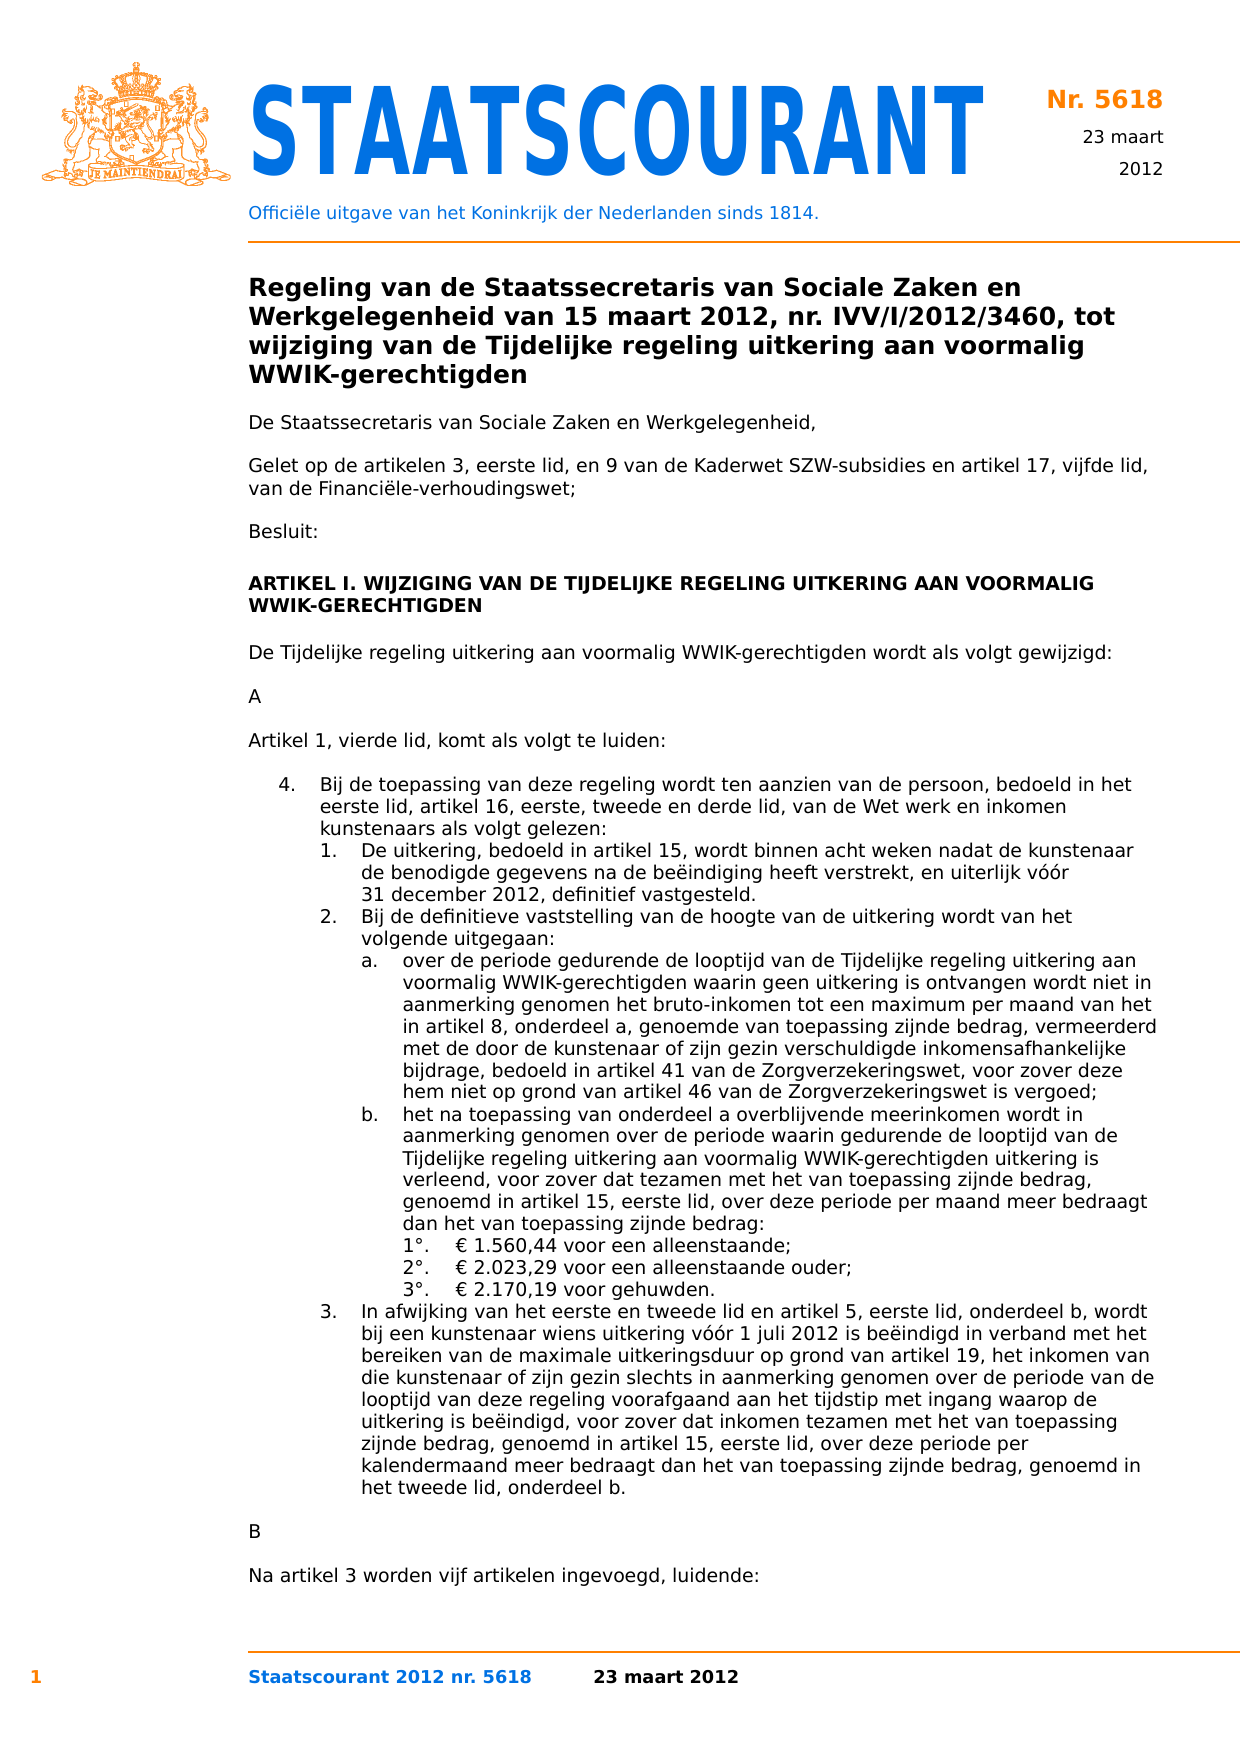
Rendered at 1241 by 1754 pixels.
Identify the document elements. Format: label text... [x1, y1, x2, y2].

picture [41, 62, 231, 186]
table_header Nr. 5618 [998, 62, 1240, 121]
text 2. Bij de definitieve vaststelling van de hoogte van de uitkering wordt van het volgende uitgegaan: [319, 906, 1163, 949]
text 1°. € 1.560,44 voor een alleenstaande; [402, 1235, 1163, 1257]
text Na artikel 3 worden vijf artikelen ingevoegd, luidende: [248, 1565, 1163, 1587]
text 3°. € 2.170,19 voor gehuwden. [402, 1279, 1163, 1301]
text b. het na toepassing van onderdeel a overblijvende meerinkomen wordt in aanmerking genomen over de periode waarin gedurende de looptijd van de Tijdelijke regeling uitkering aan voormalig WWIK-gerechtigden uitkering is verleend, voor zover dat tezamen met het van toepassing zijnde bedrag, genoemd in artikel 15, eerste lid, over deze periode per maand meer bedraagt dan het van toepassing zijnde bedrag: [361, 1103, 1163, 1235]
subtitle Regeling van de Staatssecretaris van Sociale Zaken en Werkgelegenheid van 15 maart 2012, nr. IVV/I/2012/3460, tot wijziging van de Tijdelijke regeling uitkering aan voormalig WWIK-gerechtigden [248, 273, 1163, 390]
text Artikel 1, vierde lid, komt als volgt te luiden: [248, 730, 1163, 752]
text 3. In afwijking van het eerste en tweede lid en artikel 5, eerste lid, onderdeel b, wordt bij een kunstenaar wiens uitkering vóór 1 juli 2012 is beëindigd in verband met het bereiken van de maximale uitkeringsduur op grond van artikel 19, het inkomen van die kunstenaar of zijn gezin slechts in aanmerking genomen over de periode van de looptijd van deze regeling voorafgaand aan het tijdstip met ingang waarop de uitkering is beëindigd, voor zover dat inkomen tezamen met het van toepassing zijnde bedrag, genoemd in artikel 15, eerste lid, over deze periode per kalendermaand meer bedraagt dan het van toepassing zijnde bedrag, genoemd in het tweede lid, onderdeel b. [319, 1301, 1163, 1499]
text 4. Bij de toepassing van deze regeling wordt ten aanzien van de persoon, bedoeld in het eerste lid, artikel 16, eerste, tweede en derde lid, van de Wet werk en inkomen kunstenaars als volgt gelezen: [278, 774, 1163, 840]
subtitle ARTIKEL I. WIJZIGING VAN DE TIJDELIJKE REGELING UITKERING AAN VOORMALIG WWIK-GERECHTIGDEN [248, 573, 1163, 617]
table_cell Officiële uitgave van het Koninkrijk der Nederlanden sinds 1814. [248, 203, 1240, 241]
text Gelet op de artikelen 3, eerste lid, en 9 van de Kaderwet SZW-subsidies en artikel 17, vijfde lid, van de Financiële-verhoudingswet; [248, 455, 1163, 499]
text De Tijdelijke regeling uitkering aan voormalig WWIK-gerechtigden wordt als volgt gewijzigd: [248, 642, 1163, 664]
text B [248, 1521, 1163, 1543]
table_cell 23 maart [998, 121, 1240, 153]
text Besluit: [248, 521, 1163, 543]
text 1. De uitkering, bedoeld in artikel 15, wordt binnen acht weken nadat de kunstenaar de benodigde gegevens na de beëindiging heeft verstrekt, en uiterlijk vóór 31 december 2012, definitief vastgesteld. [319, 840, 1163, 906]
text 2°. € 2.023,29 voor een alleenstaande ouder; [402, 1257, 1163, 1279]
text De Staatssecretaris van Sociale Zaken en Werkgelegenheid, [248, 412, 1163, 433]
table_header [25, 62, 248, 241]
text A [248, 686, 1163, 708]
table_header STAATSCOURANT [248, 62, 998, 203]
text a. over de periode gedurende de looptijd van de Tijdelijke regeling uitkering aan voormalig WWIK-gerechtigden waarin geen uitkering is ontvangen wordt niet in aanmerking genomen het bruto-inkomen tot een maximum per maand van het in artikel 8, onderdeel a, genoemde van toepassing zijnde bedrag, vermeerderd met de door de kunstenaar of zijn gezin verschuldigde inkomensafhankelijke bijdrage, bedoeld in artikel 41 van de Zorgverzekeringswet, voor zover deze hem niet op grond van artikel 46 van de Zorgverzekeringswet is vergoed; [361, 949, 1163, 1103]
table_cell 2012 [998, 153, 1240, 203]
